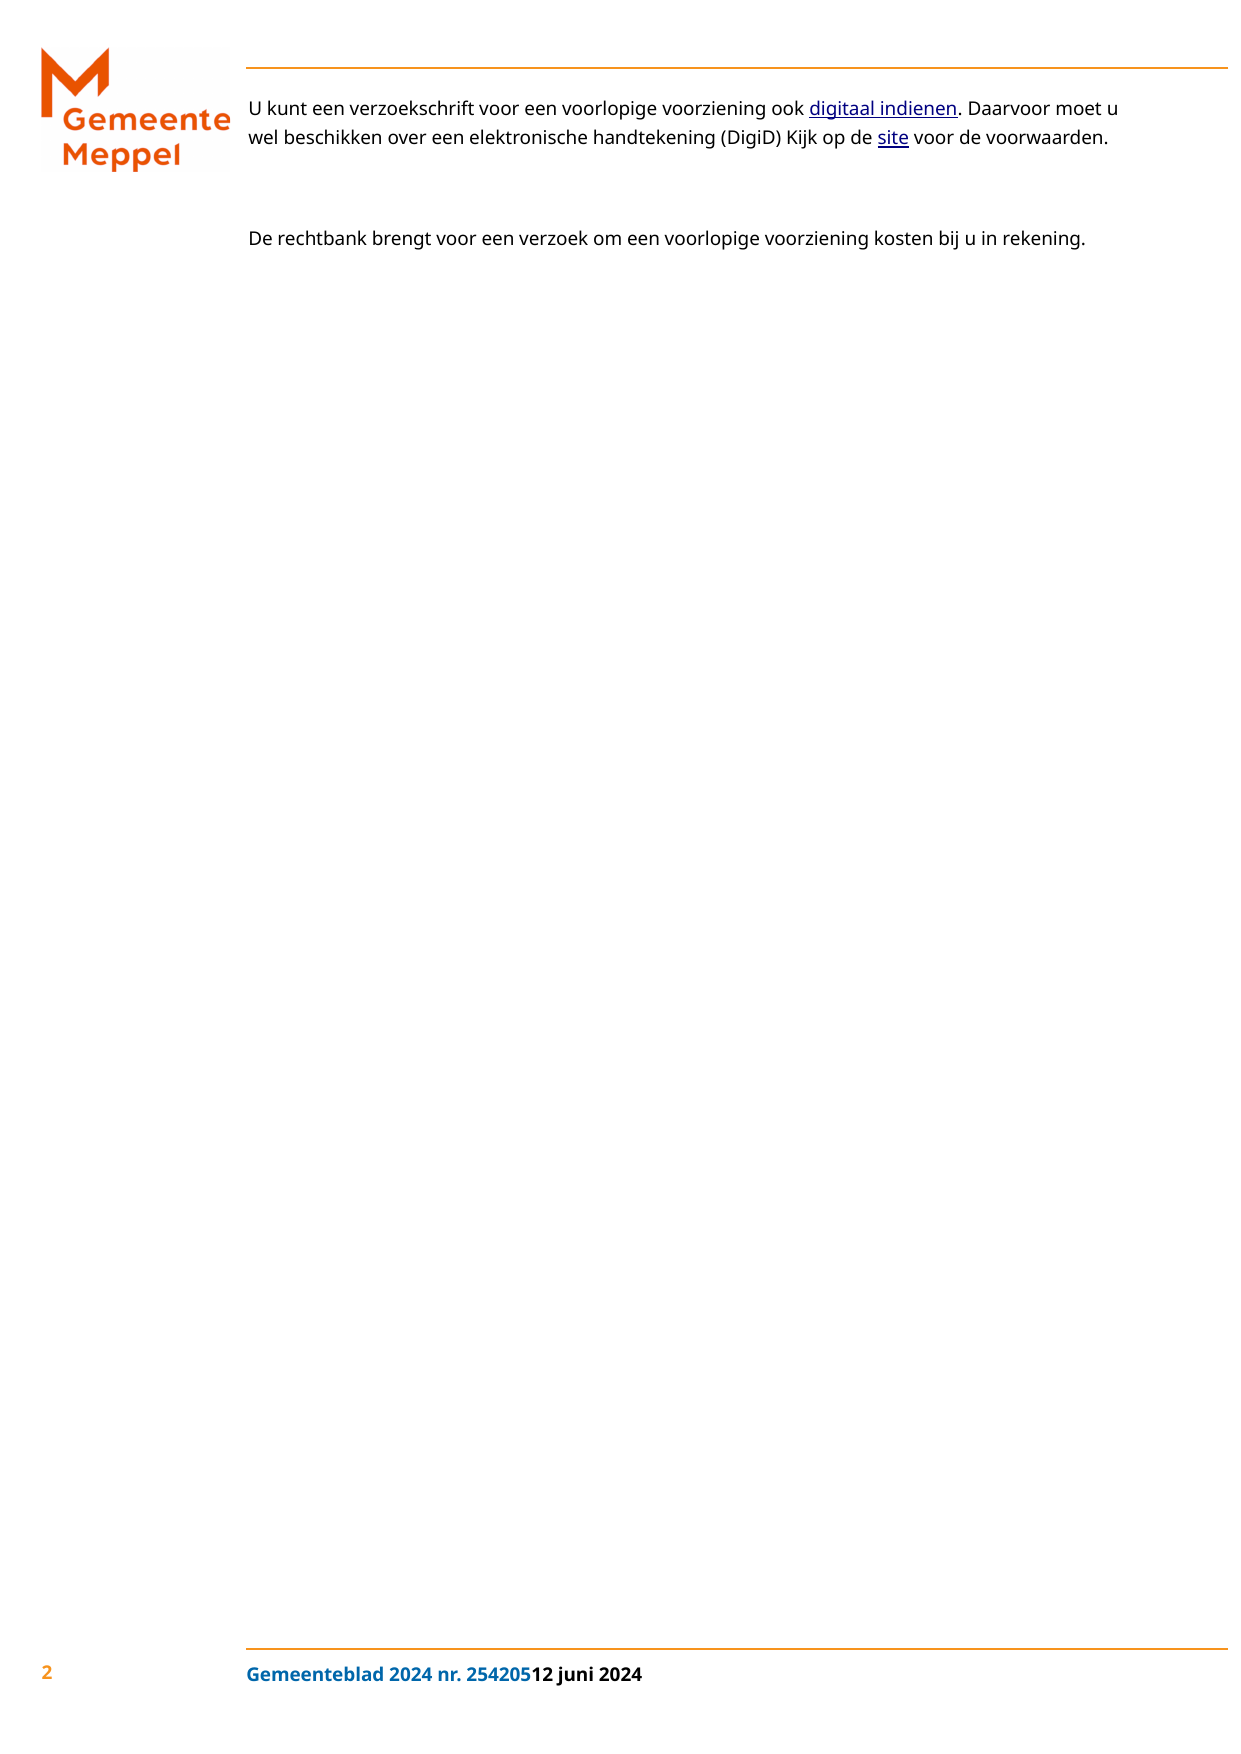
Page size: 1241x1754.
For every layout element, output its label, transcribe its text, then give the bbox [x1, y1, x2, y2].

text U kunt een verzoekschrift voor een voorlopige voorziening ook digitaal indienen. Daarvoor moet u wel beschikken over een elektronische handtekening (DigiD) Kijk op de site voor de voorwaarden. [248, 95, 1152, 150]
text De rechtbank brengt voor een verzoek om een voorlopige voorziening kosten bij u in rekening. [248, 225, 1152, 251]
picture [41, 47, 231, 172]
